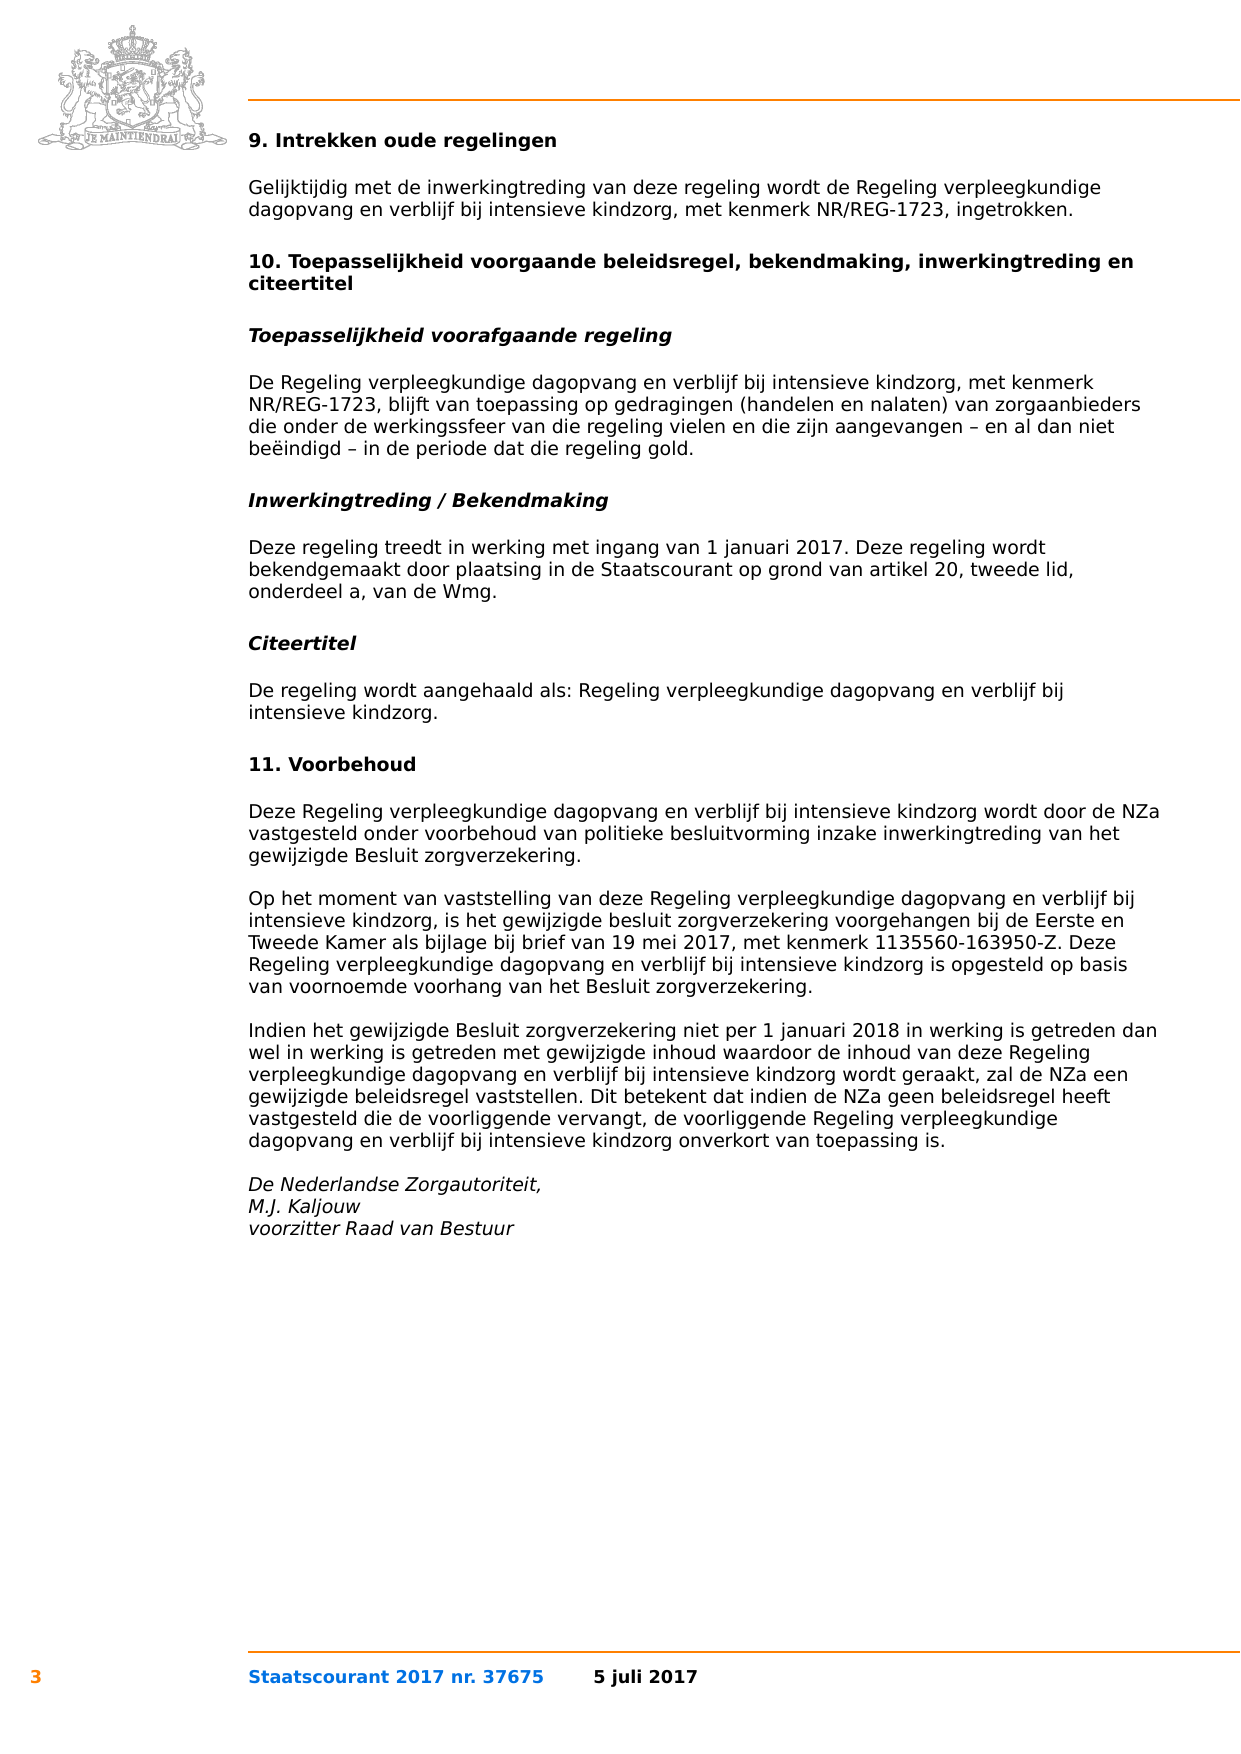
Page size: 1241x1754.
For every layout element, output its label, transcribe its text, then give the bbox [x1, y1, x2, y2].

picture [38, 25, 227, 150]
text De regeling wordt aangehaald als: Regeling verpleegkundige dagopvang en verblijf bij intensieve kindzorg. [248, 679, 1163, 723]
subtitle 10. Toepasselijkheid voorgaande beleidsregel, bekendmaking, inwerkingtreding en citeertitel [248, 251, 1163, 295]
text Deze Regeling verpleegkundige dagopvang en verblijf bij intensieve kindzorg wordt door de NZa vastgesteld onder voorbehoud van politieke besluitvorming inzake inwerkingtreding van het gewijzigde Besluit zorgverzekering. [248, 801, 1163, 866]
text De Regeling verpleegkundige dagopvang en verblijf bij intensieve kindzorg, met kenmerk NR/REG-1723, blijft van toepassing op gedragingen (handelen en nalaten) van zorgaanbieders die onder de werkingssfeer van die regeling vielen en die zijn aangevangen – en al dan niet beëindigd – in de periode dat die regeling gold. [248, 372, 1163, 460]
subtitle Toepasselijkheid voorafgaande regeling [248, 325, 1163, 347]
subtitle 11. Voorbehoud [248, 753, 1163, 776]
subtitle Inwerkingtreding / Bekendmaking [248, 490, 1163, 512]
text Indien het gewijzigde Besluit zorgverzekering niet per 1 januari 2018 in werking is getreden dan wel in werking is getreden met gewijzigde inhoud waardoor de inhoud van deze Regeling verpleegkundige dagopvang en verblijf bij intensieve kindzorg wordt geraakt, zal de NZa een gewijzigde beleidsregel vaststellen. Dit betekent dat indien de NZa geen beleidsregel heeft vastgesteld die de voorliggende vervangt, de voorliggende Regeling verpleegkundige dagopvang en verblijf bij intensieve kindzorg onverkort van toepassing is. [248, 1020, 1163, 1152]
text Deze regeling treedt in werking met ingang van 1 januari 2017. Deze regeling wordt bekendgemaakt door plaatsing in de Staatscourant op grond van artikel 20, tweede lid, onderdeel a, van de Wmg. [248, 537, 1163, 603]
text Gelijktijdig met de inwerkingtreding van deze regeling wordt de Regeling verpleegkundige dagopvang en verblijf bij intensieve kindzorg, met kenmerk NR/REG-1723, ingetrokken. [248, 177, 1163, 221]
text Op het moment van vaststelling van deze Regeling verpleegkundige dagopvang en verblijf bij intensieve kindzorg, is het gewijzigde besluit zorgverzekering voorgehangen bij de Eerste en Tweede Kamer als bijlage bij brief van 19 mei 2017, met kenmerk 1135560-163950-Z. Deze Regeling verpleegkundige dagopvang en verblijf bij intensieve kindzorg is opgesteld op basis van voornoemde voorhang van het Besluit zorgverzekering. [248, 888, 1163, 998]
text De Nederlandse Zorgautoriteit, M.J. Kaljouw voorzitter Raad van Bestuur [248, 1174, 1163, 1240]
subtitle 9. Intrekken oude regelingen [248, 130, 1163, 152]
subtitle Citeertitel [248, 633, 1163, 654]
